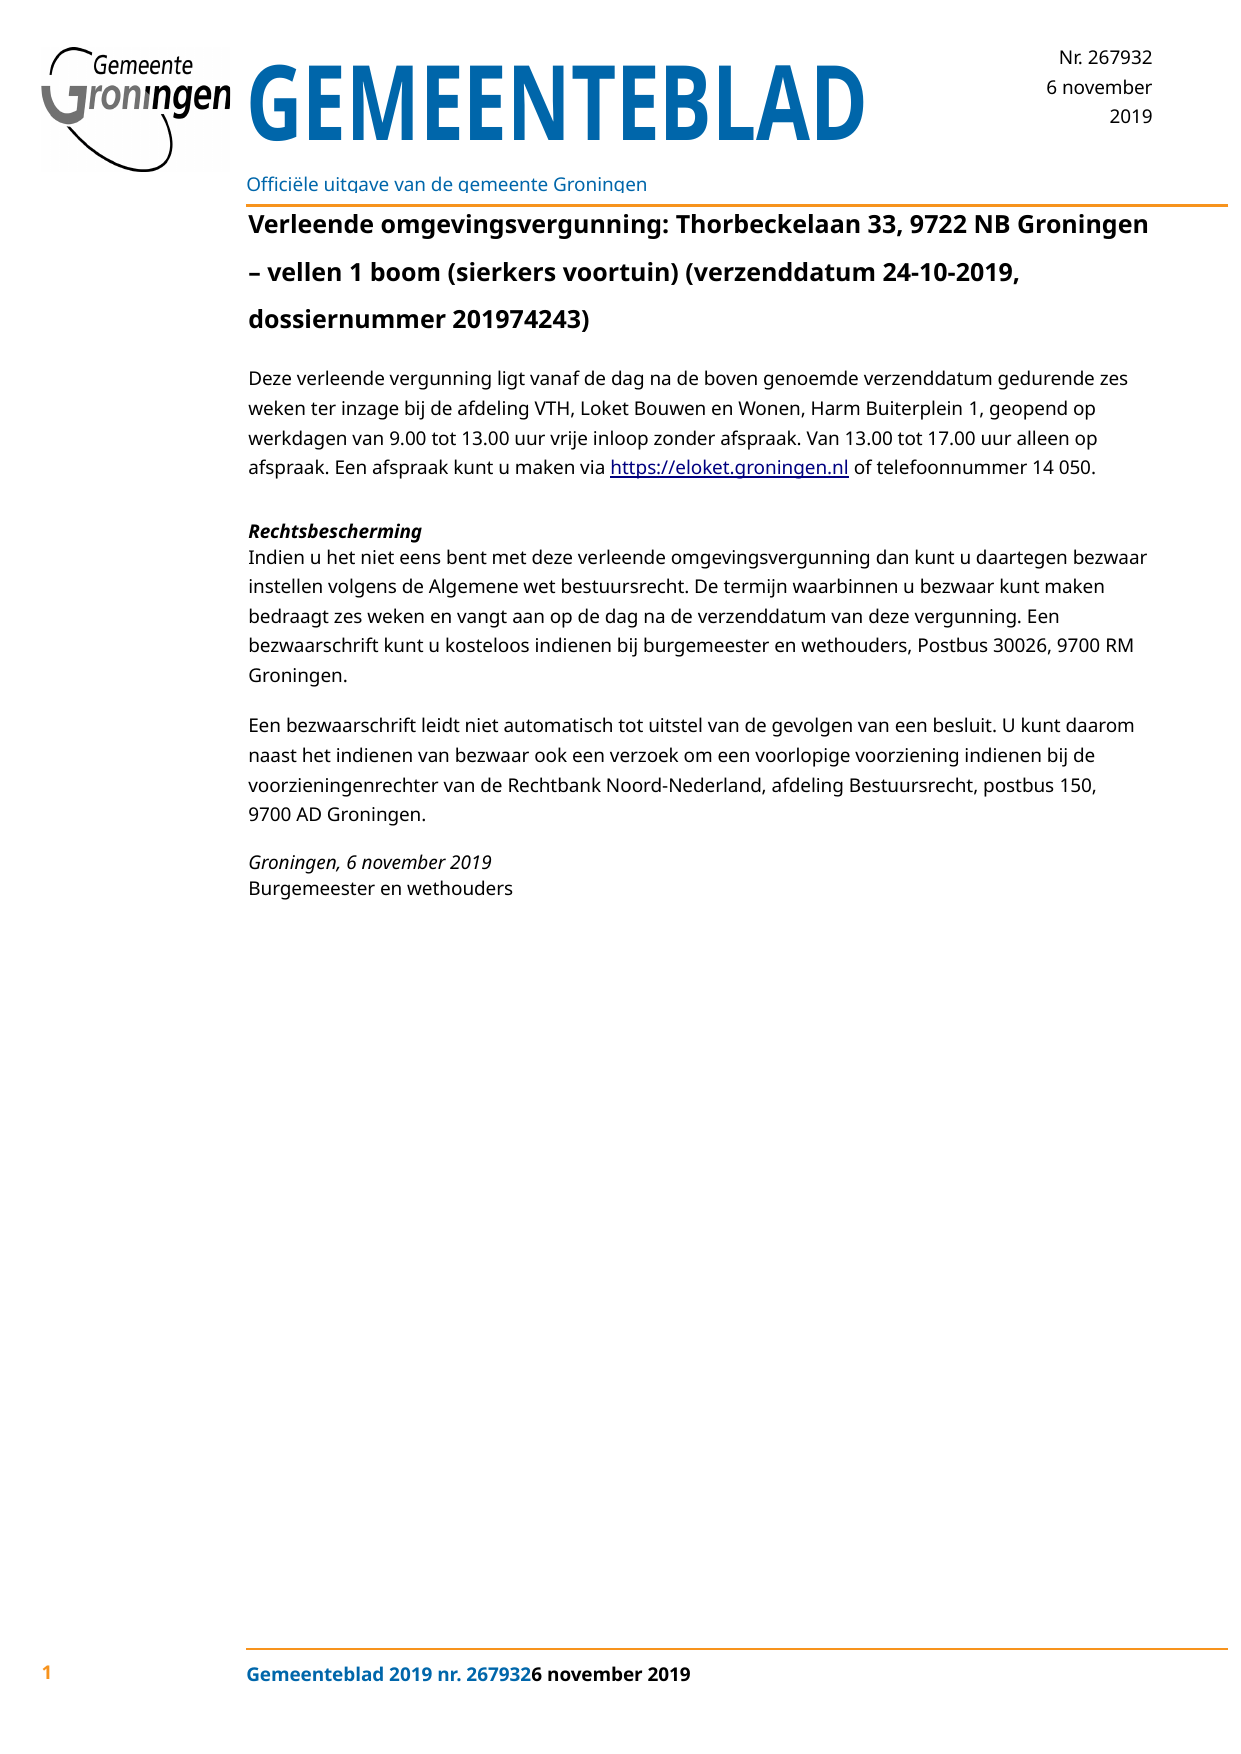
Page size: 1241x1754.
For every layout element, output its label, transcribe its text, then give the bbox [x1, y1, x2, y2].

text Deze verleende vergunning ligt vanaf de dag na de boven genoemde verzenddatum gedurende zes weken ter inzage bij de afdeling VTH, Loket Bouwen en Wonen, Harm Buiterplein 1, geopend op werkdagen van 9.00 tot 13.00 uur vrije inloop zonder afspraak. Van 13.00 tot 17.00 uur alleen op afspraak. Een afspraak kunt u maken via https://eloket.groningen.nl of telefoonnummer 14 050. [248, 366, 1152, 480]
text Burgemeester en wethouders [248, 875, 1152, 901]
text Rechtsbescherming [248, 518, 1152, 544]
text Groningen, 6 november 2019 [248, 849, 1152, 875]
text Verleende omgevingsvergunning: Thorbeckelaan 33, 9722 NB Groningen – vellen 1 boom (sierkers voortuin) (verzenddatum 24-10-2019, dossiernummer 201974243) [248, 207, 1152, 336]
text Een bezwaarschrift leidt niet automatisch tot uitstel van de gevolgen van een besluit. U kunt daarom naast het indienen van bezwaar ook een verzoek om een voorlopige voorziening indienen bij de voorzieningenrechter van de Rechtbank Noord-Nederland, afdeling Bestuursrecht, postbus 150, 9700 AD Groningen. [248, 713, 1152, 827]
picture [41, 47, 231, 172]
text Indien u het niet eens bent met deze verleende omgevingsvergunning dan kunt u daartegen bezwaar instellen volgens de Algemene wet bestuursrecht. De termijn waarbinnen u bezwaar kunt maken bedraagt zes weken en vangt aan op de dag na de verzenddatum van deze vergunning. Een bezwaarschrift kunt u kosteloos indienen bij burgemeester en wethouders, Postbus 30026, 9700 RM Groningen. [248, 544, 1152, 688]
